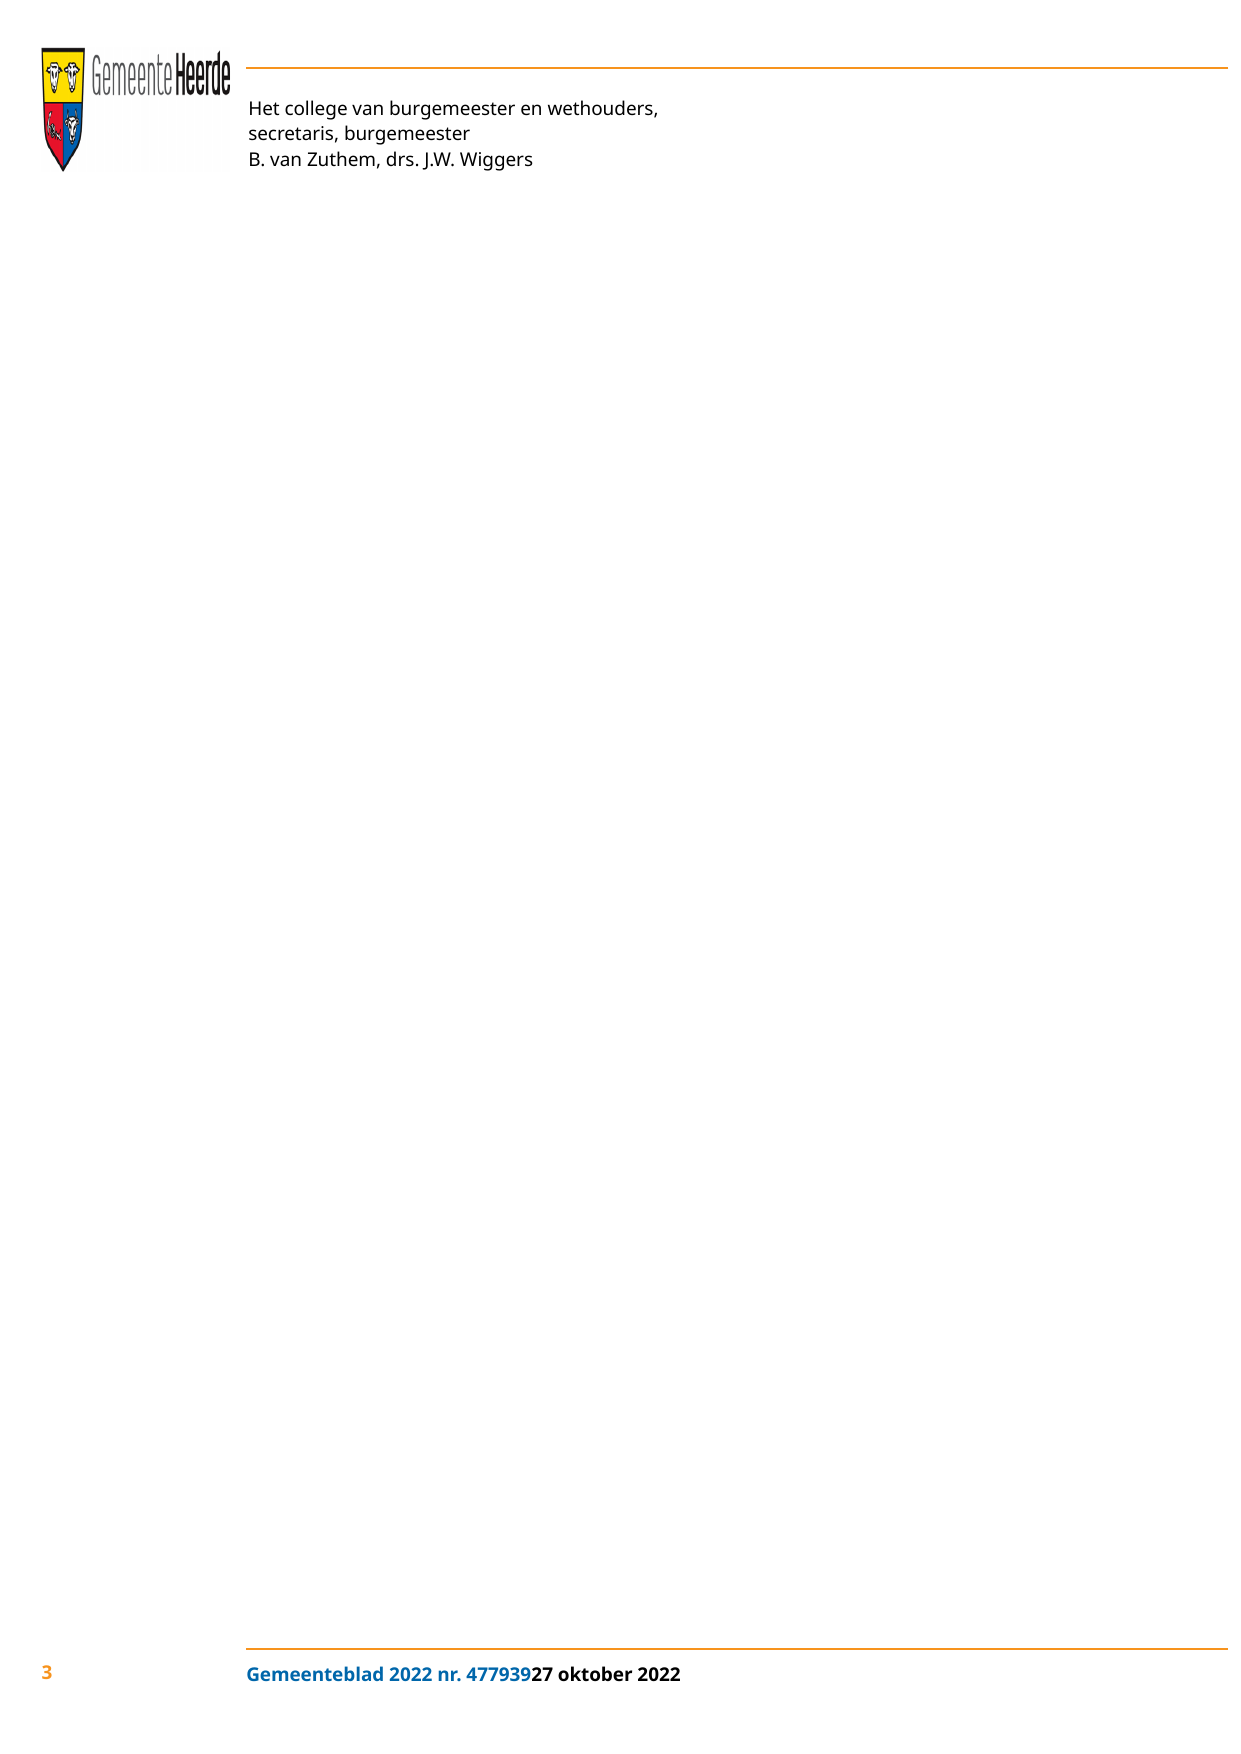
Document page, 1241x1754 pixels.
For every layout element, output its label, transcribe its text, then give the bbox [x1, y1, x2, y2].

picture [41, 47, 231, 172]
text B. van Zuthem, drs. J.W. Wiggers [248, 146, 1152, 172]
text Het college van burgemeester en wethouders, [248, 95, 1152, 121]
text secretaris, burgemeester [248, 121, 1152, 146]
